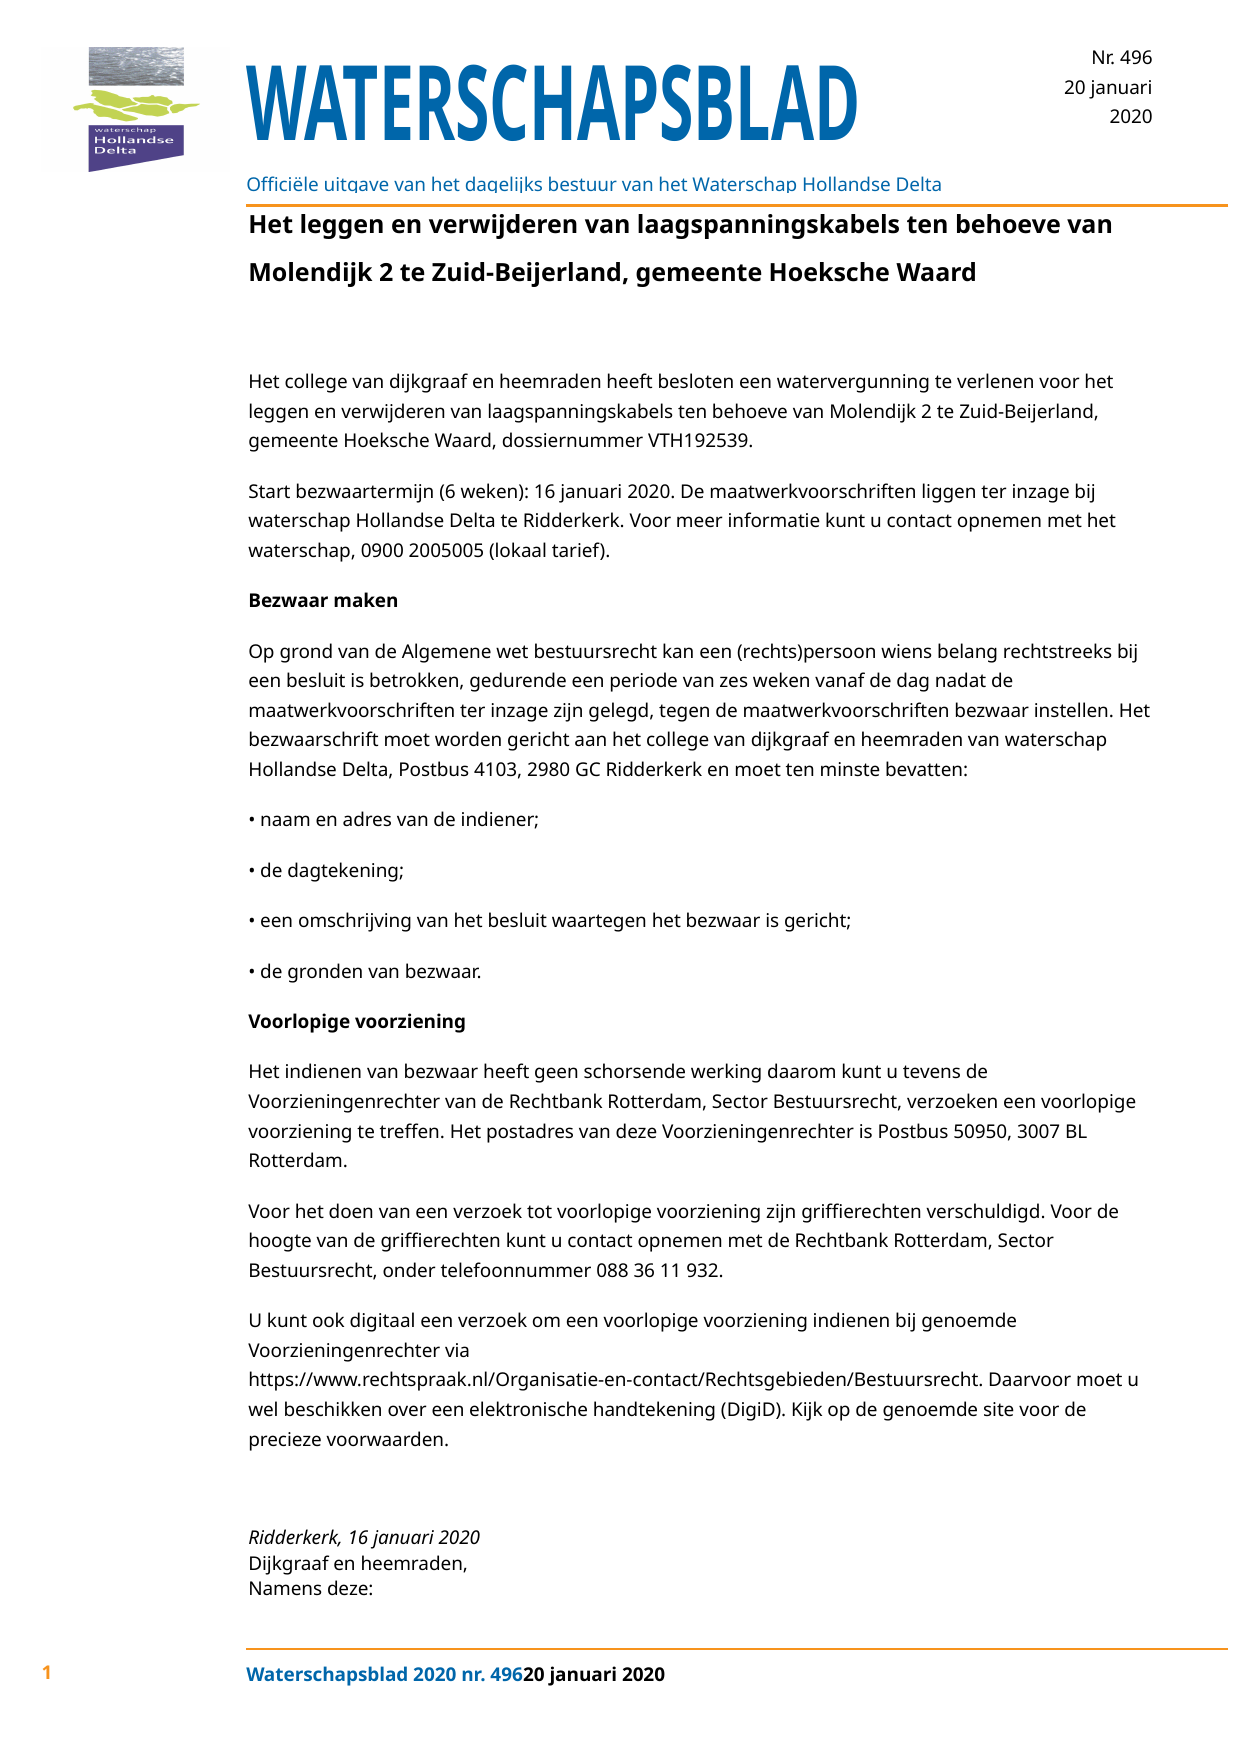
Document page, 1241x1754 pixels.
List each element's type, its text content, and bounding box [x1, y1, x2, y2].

text • de gronden van bezwaar. [248, 958, 1152, 984]
text Het leggen en verwijderen van laagspanningskabels ten behoeve van Molendijk 2 te Zuid-Beijerland, gemeente Hoeksche Waard [248, 207, 1152, 288]
text Voor het doen van een verzoek tot voorlopige voorziening zijn griffierechten verschuldigd. Voor de hoogte van de griffierechten kunt u contact opnemen met de Rechtbank Rotterdam, Sector Bestuursrecht, onder telefoonnummer 088 36 11 932. [248, 1198, 1152, 1283]
text Het indienen van bezwaar heeft geen schorsende werking daarom kunt u tevens de Voorzieningenrechter van de Rechtbank Rotterdam, Sector Bestuursrecht, verzoeken een voorlopige voorziening te treffen. Het postadres van deze Voorzieningenrechter is Postbus 50950, 3007 BL Rotterdam. [248, 1059, 1152, 1173]
text • de dagtekening; [248, 857, 1152, 883]
text • naam en adres van de indiener; [248, 807, 1152, 832]
text Dijkgraaf en heemraden, [248, 1550, 1152, 1576]
text Namens deze: [248, 1576, 1152, 1601]
text • een omschrijving van het besluit waartegen het bezwaar is gericht; [248, 907, 1152, 933]
text Bezwaar maken [248, 587, 1152, 613]
text Op grond van de Algemene wet bestuursrecht kan een (rechts)persoon wiens belang rechtstreeks bij een besluit is betrokken, gedurende een periode van zes weken vanaf de dag nadat de maatwerkvoorschriften ter inzage zijn gelegd, tegen de maatwerkvoorschriften bezwaar instellen. Het bezwaarschrift moet worden gericht aan het college van dijkgraaf en heemraden van waterschap Hollandse Delta, Postbus 4103, 2980 GC Ridderkerk en moet ten minste bevatten: [248, 638, 1152, 782]
text Het college van dijkgraaf en heemraden heeft besloten een watervergunning te verlenen voor het leggen en verwijderen van laagspanningskabels ten behoeve van Molendijk 2 te Zuid-Beijerland, gemeente Hoeksche Waard, dossiernummer VTH192539. [248, 368, 1152, 453]
text Start bezwaartermijn (6 weken): 16 januari 2020. De maatwerkvoorschriften liggen ter inzage bij waterschap Hollandse Delta te Ridderkerk. Voor meer informatie kunt u contact opnemen met het waterschap, 0900 2005005 (lokaal tarief). [248, 478, 1152, 563]
text U kunt ook digitaal een verzoek om een voorlopige voorziening indienen bij genoemde Voorzieningenrechter via https://www.rechtspraak.nl/Organisatie-en-contact/Rechtsgebieden/Bestuursrecht. Daarvoor moet u wel beschikken over een elektronische handtekening (DigiD). Kijk op de genoemde site voor de precieze voorwaarden. [248, 1307, 1152, 1452]
picture [41, 47, 231, 172]
text Ridderkerk, 16 januari 2020 [248, 1524, 1152, 1550]
text Voorlopige voorziening [248, 1008, 1152, 1034]
